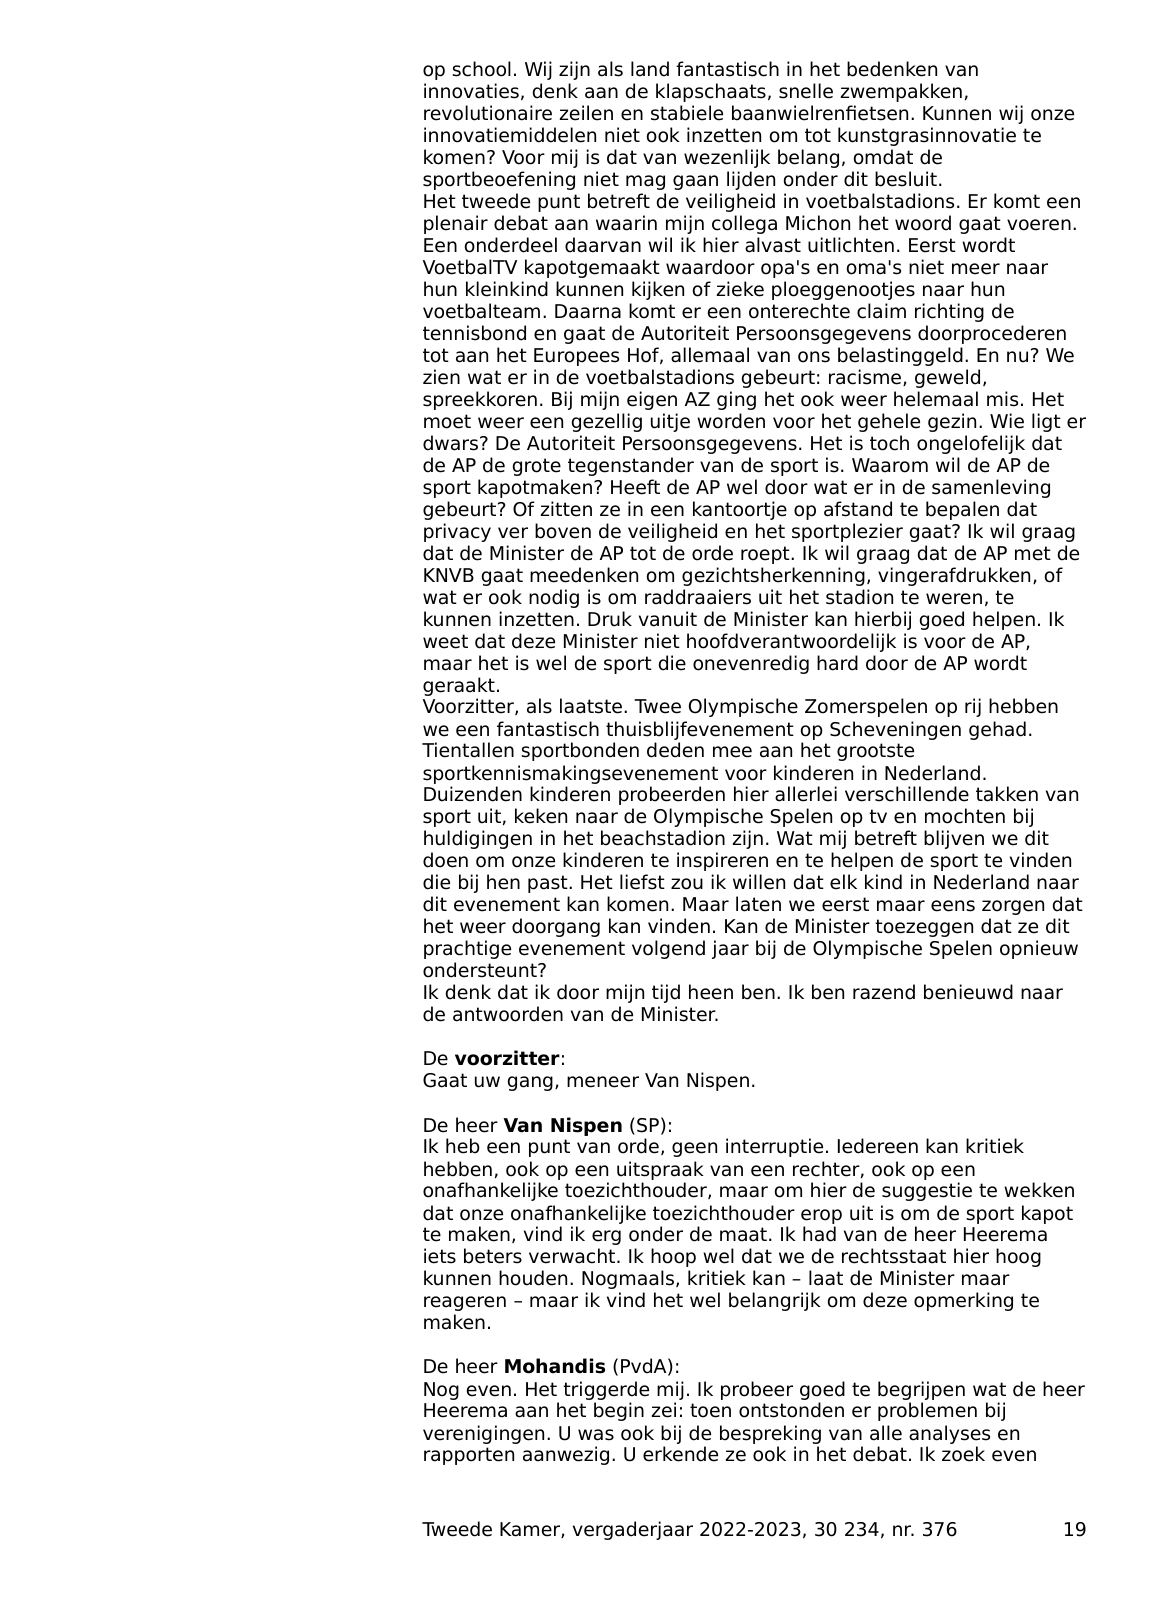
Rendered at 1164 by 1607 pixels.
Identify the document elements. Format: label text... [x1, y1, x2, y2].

text Voorzitter, als laatste. Twee Olympische Zomerspelen op rij hebben we een fantastisch thuisblijfevenement op Scheveningen gehad. Tientallen sportbonden deden mee aan het grootste sportkennismakingsevenement voor kinderen in Nederland. Duizenden kinderen probeerden hier allerlei verschillende takken van sport uit, keken naar de Olympische Spelen op tv en mochten bij huldigingen in het beachstadion zijn. Wat mij betreft blijven we dit doen om onze kinderen te inspireren en te helpen de sport te vinden die bij hen past. Het liefst zou ik willen dat elk kind in Nederland naar dit evenement kan komen. Maar laten we eerst maar eens zorgen dat het weer doorgang kan vinden. Kan de Minister toezeggen dat ze dit prachtige evenement volgend jaar bij de Olympische Spelen opnieuw ondersteunt? [422, 696, 1087, 982]
text op school. Wij zijn als land fantastisch in het bedenken van innovaties, denk aan de klapschaats, snelle zwempakken, revolutionaire zeilen en stabiele baanwielrenfietsen. Kunnen wij onze innovatiemiddelen niet ook inzetten om tot kunstgrasinnovatie te komen? Voor mij is dat van wezenlijk belang, omdat de sportbeoefening niet mag gaan lijden onder dit besluit. [422, 59, 1087, 191]
text Ik denk dat ik door mijn tijd heen ben. Ik ben razend benieuwd naar de antwoorden van de Minister. [422, 982, 1087, 1026]
text Nog even. Het triggerde mij. Ik probeer goed te begrijpen wat de heer Heerema aan het begin zei: toen ontstonden er problemen bij verenigingen. U was ook bij de bespreking van alle analyses en rapporten aanwezig. U erkende ze ook in het debat. Ik zoek even [422, 1378, 1087, 1466]
text Ik heb een punt van orde, geen interruptie. Iedereen kan kritiek hebben, ook op een uitspraak van een rechter, ook op een onafhankelijke toezichthouder, maar om hier de suggestie te wekken dat onze onafhankelijke toezichthouder erop uit is om de sport kapot te maken, vind ik erg onder de maat. Ik had van de heer Heerema iets beters verwacht. Ik hoop wel dat we de rechtsstaat hier hoog kunnen houden. Nogmaals, kritiek kan – laat de Minister maar reageren – maar ik vind het wel belangrijk om deze opmerking te maken. [422, 1136, 1087, 1334]
text De voorzitter: [422, 1048, 1087, 1070]
text Het tweede punt betreft de veiligheid in voetbalstadions. Er komt een plenair debat aan waarin mijn collega Michon het woord gaat voeren. Een onderdeel daarvan wil ik hier alvast uitlichten. Eerst wordt VoetbalTV kapotgemaakt waardoor opa's en oma's niet meer naar hun kleinkind kunnen kijken of zieke ploeggenootjes naar hun voetbalteam. Daarna komt er een onterechte claim richting de tennisbond en gaat de Autoriteit Persoonsgegevens doorprocederen tot aan het Europees Hof, allemaal van ons belastinggeld. En nu? We zien wat er in de voetbalstadions gebeurt: racisme, geweld, spreekkoren. Bij mijn eigen AZ ging het ook weer helemaal mis. Het moet weer een gezellig uitje worden voor het gehele gezin. Wie ligt er dwars? De Autoriteit Persoonsgegevens. Het is toch ongelofelijk dat de AP de grote tegenstander van de sport is. Waarom wil de AP de sport kapotmaken? Heeft de AP wel door wat er in de samenleving gebeurt? Of zitten ze in een kantoortje op afstand te bepalen dat privacy ver boven de veiligheid en het sportplezier gaat? Ik wil graag dat de Minister de AP tot de orde roept. Ik wil graag dat de AP met de KNVB gaat meedenken om gezichtsherkenning, vingerafdrukken, of wat er ook nodig is om raddraaiers uit het stadion te weren, te kunnen inzetten. Druk vanuit de Minister kan hierbij goed helpen. Ik weet dat deze Minister niet hoofdverantwoordelijk is voor de AP, maar het is wel de sport die onevenredig hard door de AP wordt geraakt. [422, 191, 1087, 696]
text De heer Mohandis (PvdA): [422, 1356, 1087, 1378]
text Gaat uw gang, meneer Van Nispen. [422, 1070, 1087, 1092]
text De heer Van Nispen (SP): [422, 1114, 1087, 1136]
